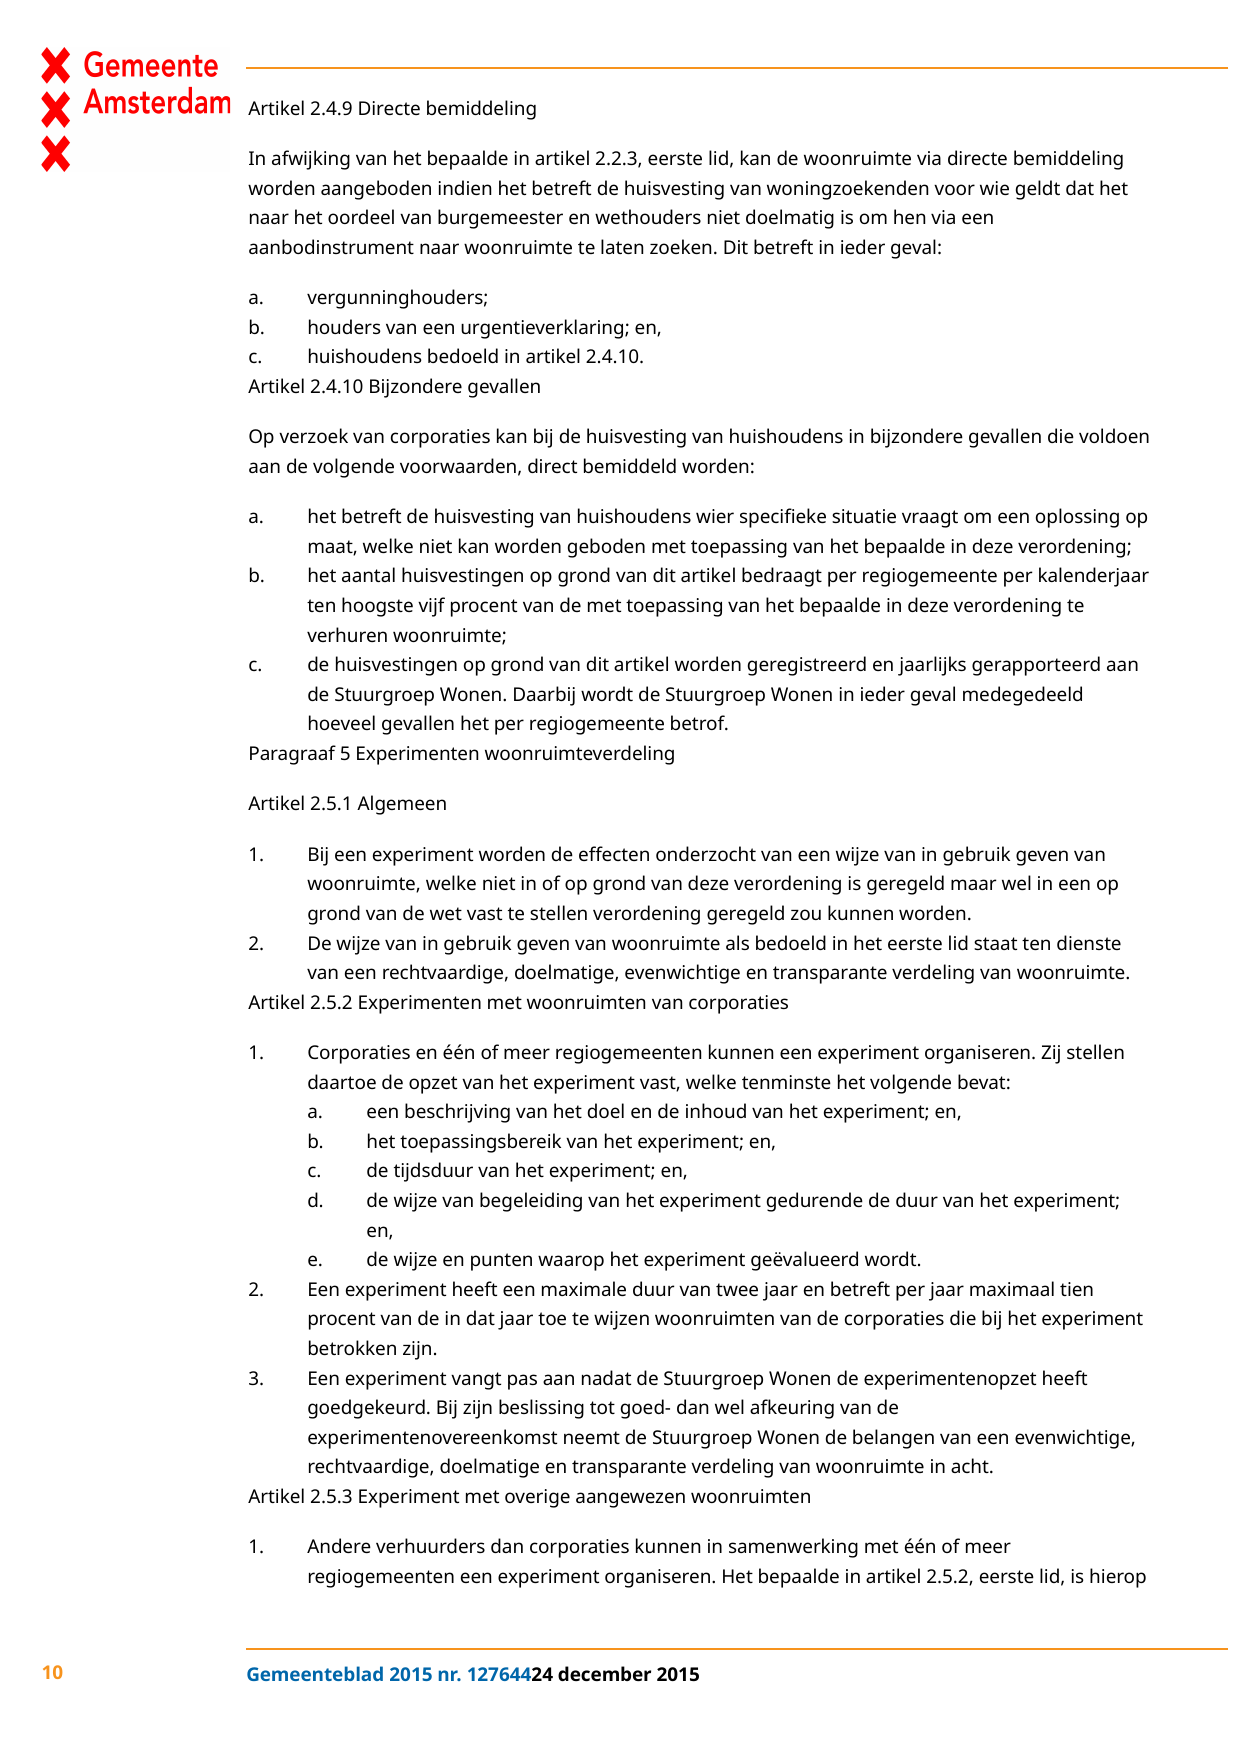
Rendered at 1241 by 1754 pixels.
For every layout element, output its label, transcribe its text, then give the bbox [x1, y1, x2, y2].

list De wijze van in gebruik geven van woonruimte als bedoeld in het eerste lid staat ten dienste van een rechtvaardige, doelmatige, evenwichtige en transparante verdeling van woonruimte. [248, 930, 1152, 985]
text Artikel 2.4.9 Directe bemiddeling [248, 95, 1152, 121]
text Artikel 2.5.1 Algemeen [248, 791, 1152, 816]
list huishoudens bedoeld in artikel 2.4.10. [248, 343, 1152, 369]
list het toepassingsbereik van het experiment; en, [307, 1128, 1152, 1154]
list vergunninghouders; [248, 284, 1152, 310]
text Op verzoek van corporaties kan bij de huisvesting van huishoudens in bijzondere gevallen die voldoen aan de volgende voorwaarden, direct bemiddeld worden: [248, 423, 1152, 479]
list de wijze van begeleiding van het experiment gedurende de duur van het experiment; en, [307, 1187, 1152, 1243]
list Een experiment vangt pas aan nadat de Stuurgroep Wonen de experimentenopzet heeft goedgekeurd. Bij zijn beslissing tot goed- dan wel afkeuring van de experimentenovereenkomst neemt de Stuurgroep Wonen de belangen van een evenwichtige, rechtvaardige, doelmatige en transparante verdeling van woonruimte in acht. [248, 1365, 1152, 1479]
list het betreft de huisvesting van huishoudens wier specifieke situatie vraagt om een oplossing op maat, welke niet kan worden geboden met toepassing van het bepaalde in deze verordening; [248, 503, 1152, 559]
list houders van een urgentieverklaring; en, [248, 314, 1152, 340]
text Artikel 2.5.2 Experimenten met woonruimten van corporaties [248, 989, 1152, 1015]
text In afwijking van het bepaalde in artikel 2.2.3, eerste lid, kan de woonruimte via directe bemiddeling worden aangeboden indien het betreft de huisvesting van woningzoekenden voor wie geldt dat het naar het oordeel van burgemeester en wethouders niet doelmatig is om hen via een aanbodinstrument naar woonruimte te laten zoeken. Dit betreft in ieder geval: [248, 145, 1152, 260]
list Andere verhuurders dan corporaties kunnen in samenwerking met één of meer regiogemeenten een experiment organiseren. Het bepaalde in artikel 2.5.2, eerste lid, is hierop [248, 1533, 1152, 1589]
text Artikel 2.4.10 Bijzondere gevallen [248, 373, 1152, 399]
list de huisvestingen op grond van dit artikel worden geregistreerd en jaarlijks gerapporteerd aan de Stuurgroep Wonen. Daarbij wordt de Stuurgroep Wonen in ieder geval medegedeeld hoeveel gevallen het per regiogemeente betrof. [248, 651, 1152, 736]
picture [41, 47, 231, 172]
list de tijdsduur van het experiment; en, [307, 1158, 1152, 1183]
list Een experiment heeft een maximale duur van twee jaar en betreft per jaar maximaal tien procent van de in dat jaar toe te wijzen woonruimten van de corporaties die bij het experiment betrokken zijn. [248, 1276, 1152, 1361]
text Paragraaf 5 Experimenten woonruimteverdeling [248, 740, 1152, 766]
text Artikel 2.5.3 Experiment met overige aangewezen woonruimten [248, 1483, 1152, 1509]
list het aantal huisvestingen op grond van dit artikel bedraagt per regiogemeente per kalenderjaar ten hoogste vijf procent van de met toepassing van het bepaalde in deze verordening te verhuren woonruimte; [248, 563, 1152, 648]
list Bij een experiment worden de effecten onderzocht van een wijze van in gebruik geven van woonruimte, welke niet in of op grond van deze verordening is geregeld maar wel in een op grond van de wet vast te stellen verordening geregeld zou kunnen worden. [248, 841, 1152, 926]
list een beschrijving van het doel en de inhoud van het experiment; en, [307, 1098, 1152, 1124]
list de wijze en punten waarop het experiment geëvalueerd wordt. [307, 1246, 1152, 1272]
list Corporaties en één of meer regiogemeenten kunnen een experiment organiseren. Zij stellen daartoe de opzet van het experiment vast, welke tenminste het volgende bevat: [248, 1039, 1152, 1095]
